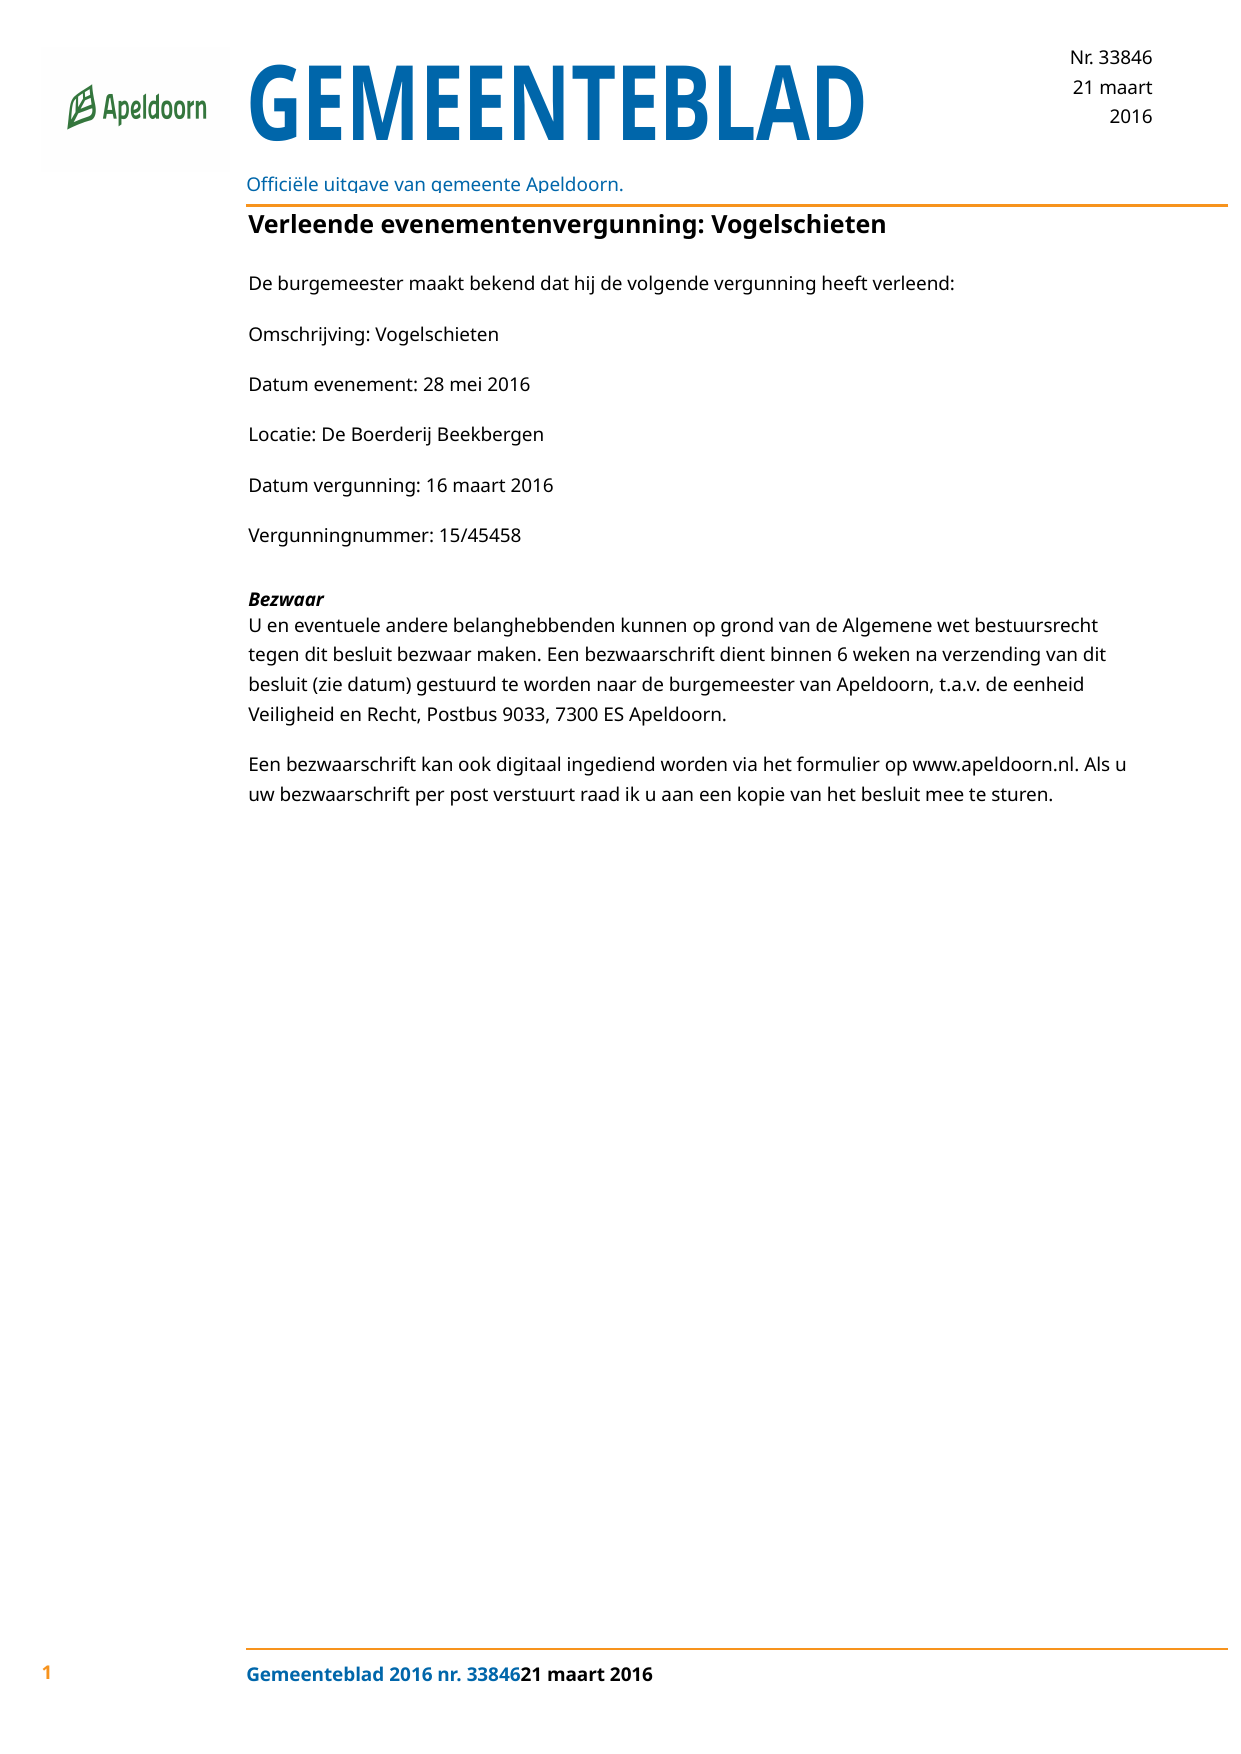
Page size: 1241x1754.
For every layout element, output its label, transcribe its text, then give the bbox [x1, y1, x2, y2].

picture [41, 47, 231, 172]
text Datum vergunning: 16 maart 2016 [248, 472, 1152, 498]
text Omschrijving: Vogelschieten [248, 321, 1152, 346]
text Bezwaar [248, 586, 1152, 612]
text Vergunningnummer: 15/45458 [248, 522, 1152, 548]
text De burgemeester maakt bekend dat hij de volgende vergunning heeft verleend: [248, 270, 1152, 296]
text Datum evenement: 28 mei 2016 [248, 371, 1152, 397]
text Locatie: De Boerderij Beekbergen [248, 422, 1152, 447]
text Een bezwaarschrift kan ook digitaal ingediend worden via het formulier op www.apeldoorn.nl. Als u uw bezwaarschrift per post verstuurt raad ik u aan een kopie van het besluit mee te sturen. [248, 751, 1152, 807]
text Verleende evenementenvergunning: Vogelschieten [248, 207, 1152, 241]
text U en eventuele andere belanghebbenden kunnen op grond van de Algemene wet bestuursrecht tegen dit besluit bezwaar maken. Een bezwaarschrift dient binnen 6 weken na verzending van dit besluit (zie datum) gestuurd te worden naar de burgemeester van Apeldoorn, t.a.v. de eenheid Veiligheid en Recht, Postbus 9033, 7300 ES Apeldoorn. [248, 612, 1152, 727]
